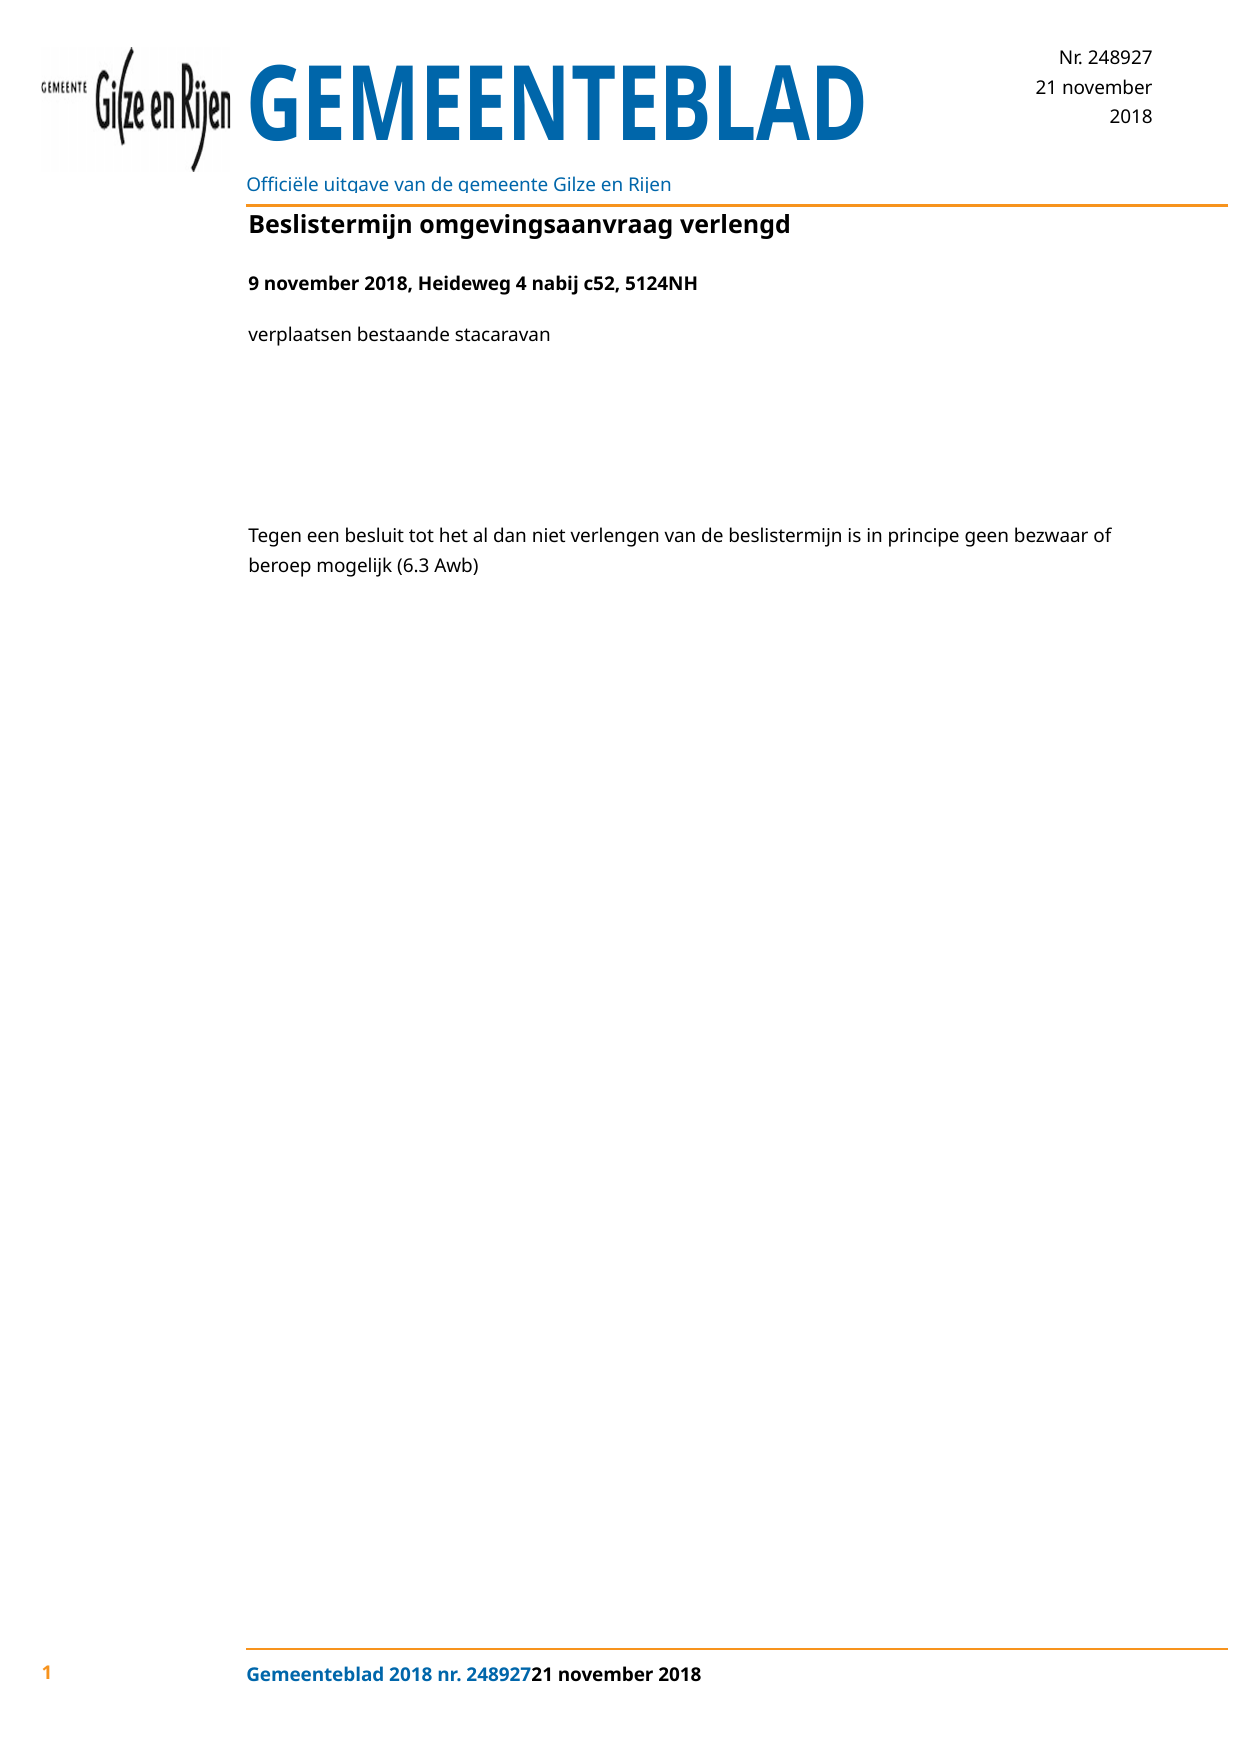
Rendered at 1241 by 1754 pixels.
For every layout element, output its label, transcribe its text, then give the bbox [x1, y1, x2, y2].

text 9 november 2018, Heideweg 4 nabij c52, 5124NH [248, 270, 1152, 296]
text Tegen een besluit tot het al dan niet verlengen van de beslistermijn is in principe geen bezwaar of beroep mogelijk (6.3 Awb) [248, 522, 1152, 578]
picture [41, 47, 231, 172]
text Beslistermijn omgevingsaanvraag verlengd [248, 207, 1152, 241]
text verplaatsen bestaande stacaravan [248, 321, 1152, 346]
